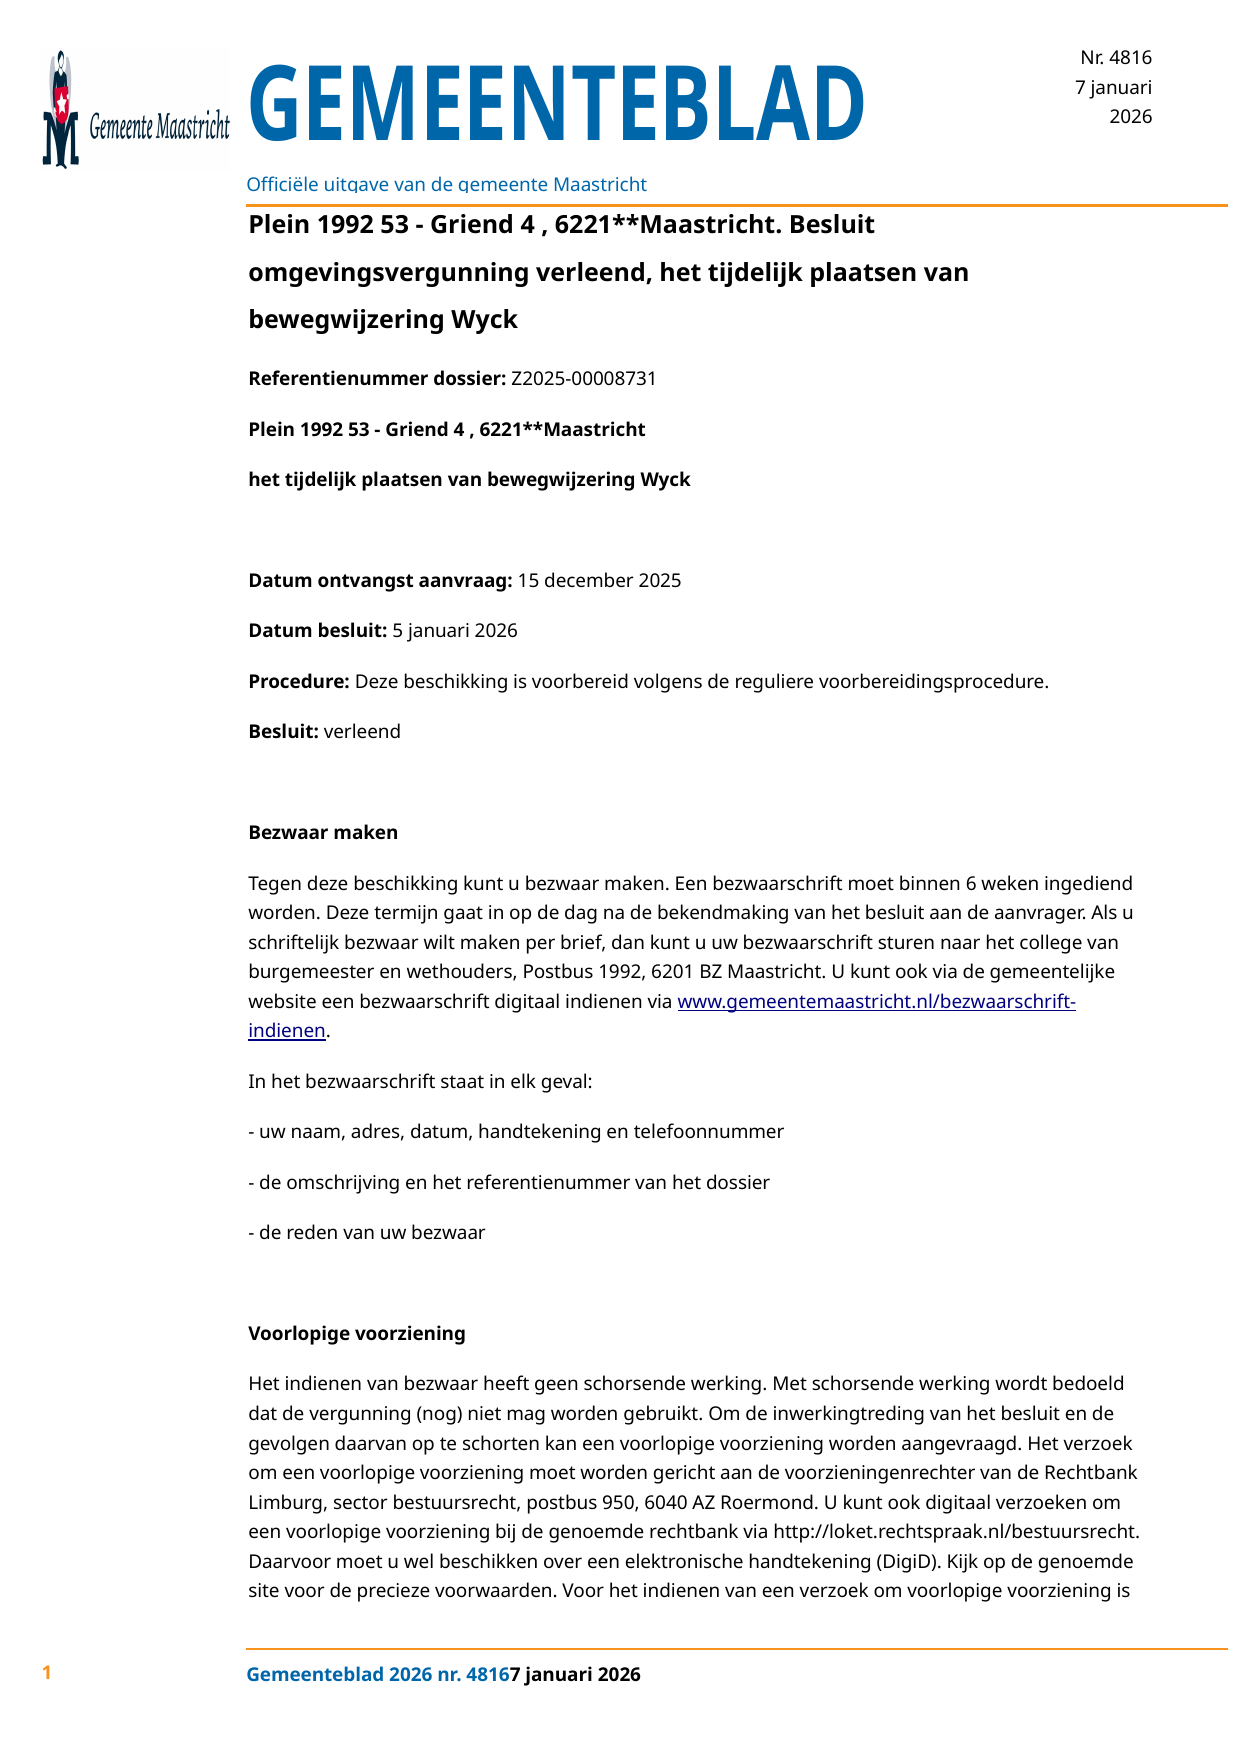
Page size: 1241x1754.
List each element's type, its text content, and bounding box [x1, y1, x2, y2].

text Bezwaar maken [248, 819, 1152, 845]
text Tegen deze beschikking kunt u bezwaar maken. Een bezwaarschrift moet binnen 6 weken ingediend worden. Deze termijn gaat in op de dag na de bekendmaking van het besluit aan de aanvrager. Als u schriftelijk bezwaar wilt maken per brief, dan kunt u uw bezwaarschrift sturen naar het college van burgemeester en wethouders, Postbus 1992, 6201 BZ Maastricht. U kunt ook via de gemeentelijke website een bezwaarschrift digitaal indienen via www.gemeentemaastricht.nl/bezwaarschrift-indienen. [248, 870, 1152, 1043]
text - de omschrijving en het referentienummer van het dossier [248, 1169, 1152, 1194]
text Referentienummer dossier: Z2025-00008731 [248, 366, 1152, 391]
picture [41, 47, 231, 172]
text Het indienen van bezwaar heeft geen schorsende werking. Met schorsende werking wordt bedoeld dat de vergunning (nog) niet mag worden gebruikt. Om de inwerkingtreding van het besluit en de gevolgen daarvan op te schorten kan een voorlopige voorziening worden aangevraagd. Het verzoek om een voorlopige voorziening moet worden gericht aan de voorzieningenrechter van de Rechtbank Limburg, sector bestuursrecht, postbus 950, 6040 AZ Roermond. U kunt ook digitaal verzoeken om een voorlopige voorziening bij de genoemde rechtbank via http://loket.rechtspraak.nl/bestuursrecht. Daarvoor moet u wel beschikken over een elektronische handtekening (DigiD). Kijk op de genoemde site voor de precieze voorwaarden. Voor het indienen van een verzoek om voorlopige voorziening is [248, 1371, 1152, 1603]
text - uw naam, adres, datum, handtekening en telefoonnummer [248, 1118, 1152, 1144]
text - de reden van uw bezwaar [248, 1219, 1152, 1245]
text het tijdelijk plaatsen van bewegwijzering Wyck [248, 466, 1152, 492]
text Datum besluit: 5 januari 2026 [248, 618, 1152, 643]
text Plein 1992 53 - Griend 4 , 6221**Maastricht. Besluit omgevingsvergunning verleend, het tijdelijk plaatsen van bewegwijzering Wyck [248, 207, 1152, 336]
text Datum ontvangst aanvraag: 15 december 2025 [248, 567, 1152, 593]
text Voorlopige voorziening [248, 1320, 1152, 1346]
text Plein 1992 53 - Griend 4 , 6221**Maastricht [248, 416, 1152, 442]
text Procedure: Deze beschikking is voorbereid volgens de reguliere voorbereidingsprocedure. [248, 668, 1152, 694]
text In het bezwaarschrift staat in elk geval: [248, 1068, 1152, 1094]
text Besluit: verleend [248, 718, 1152, 744]
